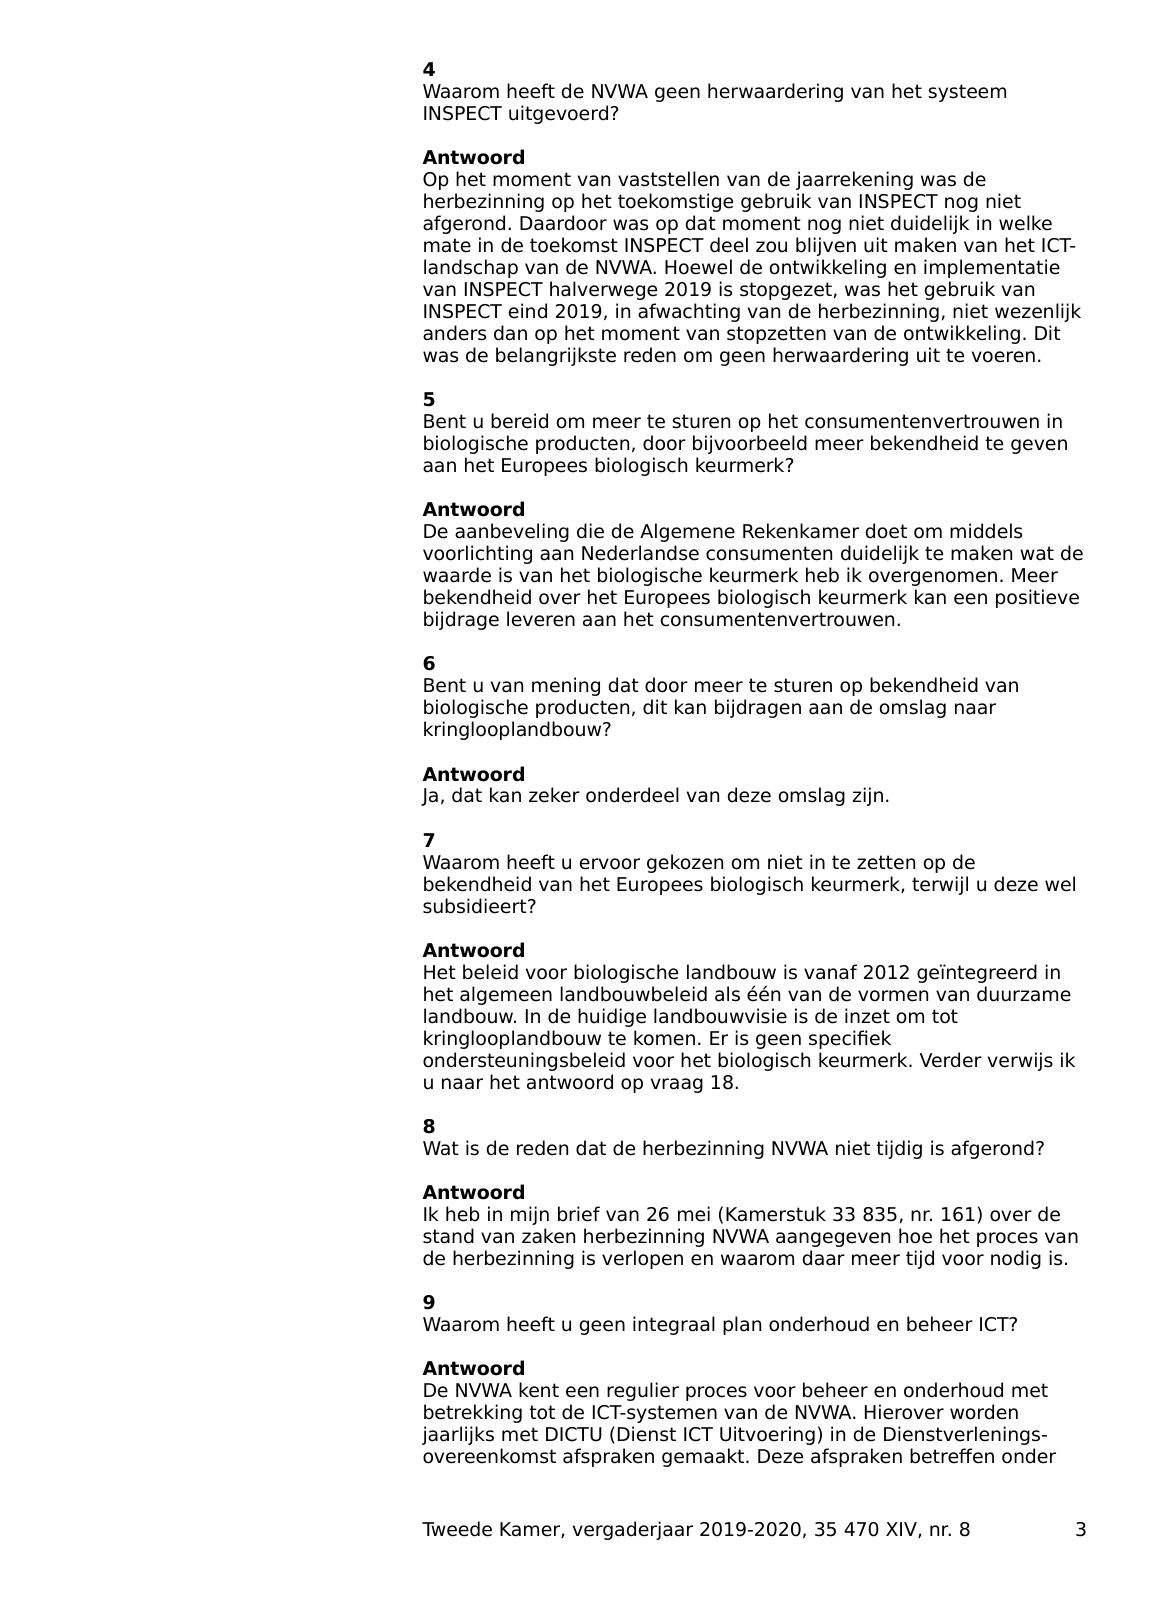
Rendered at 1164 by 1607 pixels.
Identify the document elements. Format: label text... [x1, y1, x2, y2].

text 6 [422, 653, 1087, 675]
text Antwoord [422, 940, 1087, 962]
text Bent u bereid om meer te sturen op het consumentenvertrouwen in biologische producten, door bijvoorbeeld meer bekendheid te geven aan het Europees biologisch keurmerk? [422, 411, 1087, 477]
text Antwoord [422, 499, 1087, 521]
text Ja, dat kan zeker onderdeel van deze omslag zijn. [422, 785, 1087, 807]
text Antwoord [422, 1182, 1087, 1204]
text De aanbeveling die de Algemene Rekenkamer doet om middels voorlichting aan Nederlandse consumenten duidelijk te maken wat de waarde is van het biologische keurmerk heb ik overgenomen. Meer bekendheid over het Europees biologisch keurmerk kan een positieve bijdrage leveren aan het consumentenvertrouwen. [422, 521, 1087, 631]
text Antwoord [422, 763, 1087, 785]
text Waarom heeft u geen integraal plan onderhoud en beheer ICT? [422, 1314, 1087, 1336]
text Ik heb in mijn brief van 26 mei (Kamerstuk 33 835, nr. 161) over de stand van zaken herbezinning NVWA aangegeven hoe het proces van de herbezinning is verlopen en waarom daar meer tijd voor nodig is. [422, 1204, 1087, 1270]
text 5 [422, 389, 1087, 411]
text 4 [422, 59, 1087, 81]
text Waarom heeft de NVWA geen herwaardering van het systeem INSPECT uitgevoerd? [422, 81, 1087, 125]
text Bent u van mening dat door meer te sturen op bekendheid van biologische producten, dit kan bijdragen aan de omslag naar kringlooplandbouw? [422, 675, 1087, 741]
text 8 [422, 1116, 1087, 1138]
text Waarom heeft u ervoor gekozen om niet in te zetten op de bekendheid van het Europees biologisch keurmerk, terwijl u deze wel subsidieert? [422, 852, 1087, 917]
text Het beleid voor biologische landbouw is vanaf 2012 geïntegreerd in het algemeen landbouwbeleid als één van de vormen van duurzame landbouw. In de huidige landbouwvisie is de inzet om tot kringlooplandbouw te komen. Er is geen specifiek ondersteuningsbeleid voor het biologisch keurmerk. Verder verwijs ik u naar het antwoord op vraag 18. [422, 962, 1087, 1093]
text 9 [422, 1292, 1087, 1314]
text Antwoord [422, 1358, 1087, 1380]
text Wat is de reden dat de herbezinning NVWA niet tijdig is afgerond? [422, 1138, 1087, 1160]
text De NVWA kent een regulier proces voor beheer en onderhoud met betrekking tot de ICT-systemen van de NVWA. Hierover worden jaarlijks met DICTU (Dienst ICT Uitvoering) in de Dienstverlenings-overeenkomst afspraken gemaakt. Deze afspraken betreffen onder [422, 1380, 1087, 1468]
text Antwoord [422, 147, 1087, 169]
text 7 [422, 829, 1087, 852]
text Op het moment van vaststellen van de jaarrekening was de herbezinning op het toekomstige gebruik van INSPECT nog niet afgerond. Daardoor was op dat moment nog niet duidelijk in welke mate in de toekomst INSPECT deel zou blijven uit maken van het ICT-landschap van de NVWA. Hoewel de ontwikkeling en implementatie van INSPECT halverwege 2019 is stopgezet, was het gebruik van INSPECT eind 2019, in afwachting van de herbezinning, niet wezenlijk anders dan op het moment van stopzetten van de ontwikkeling. Dit was de belangrijkste reden om geen herwaardering uit te voeren. [422, 169, 1087, 367]
